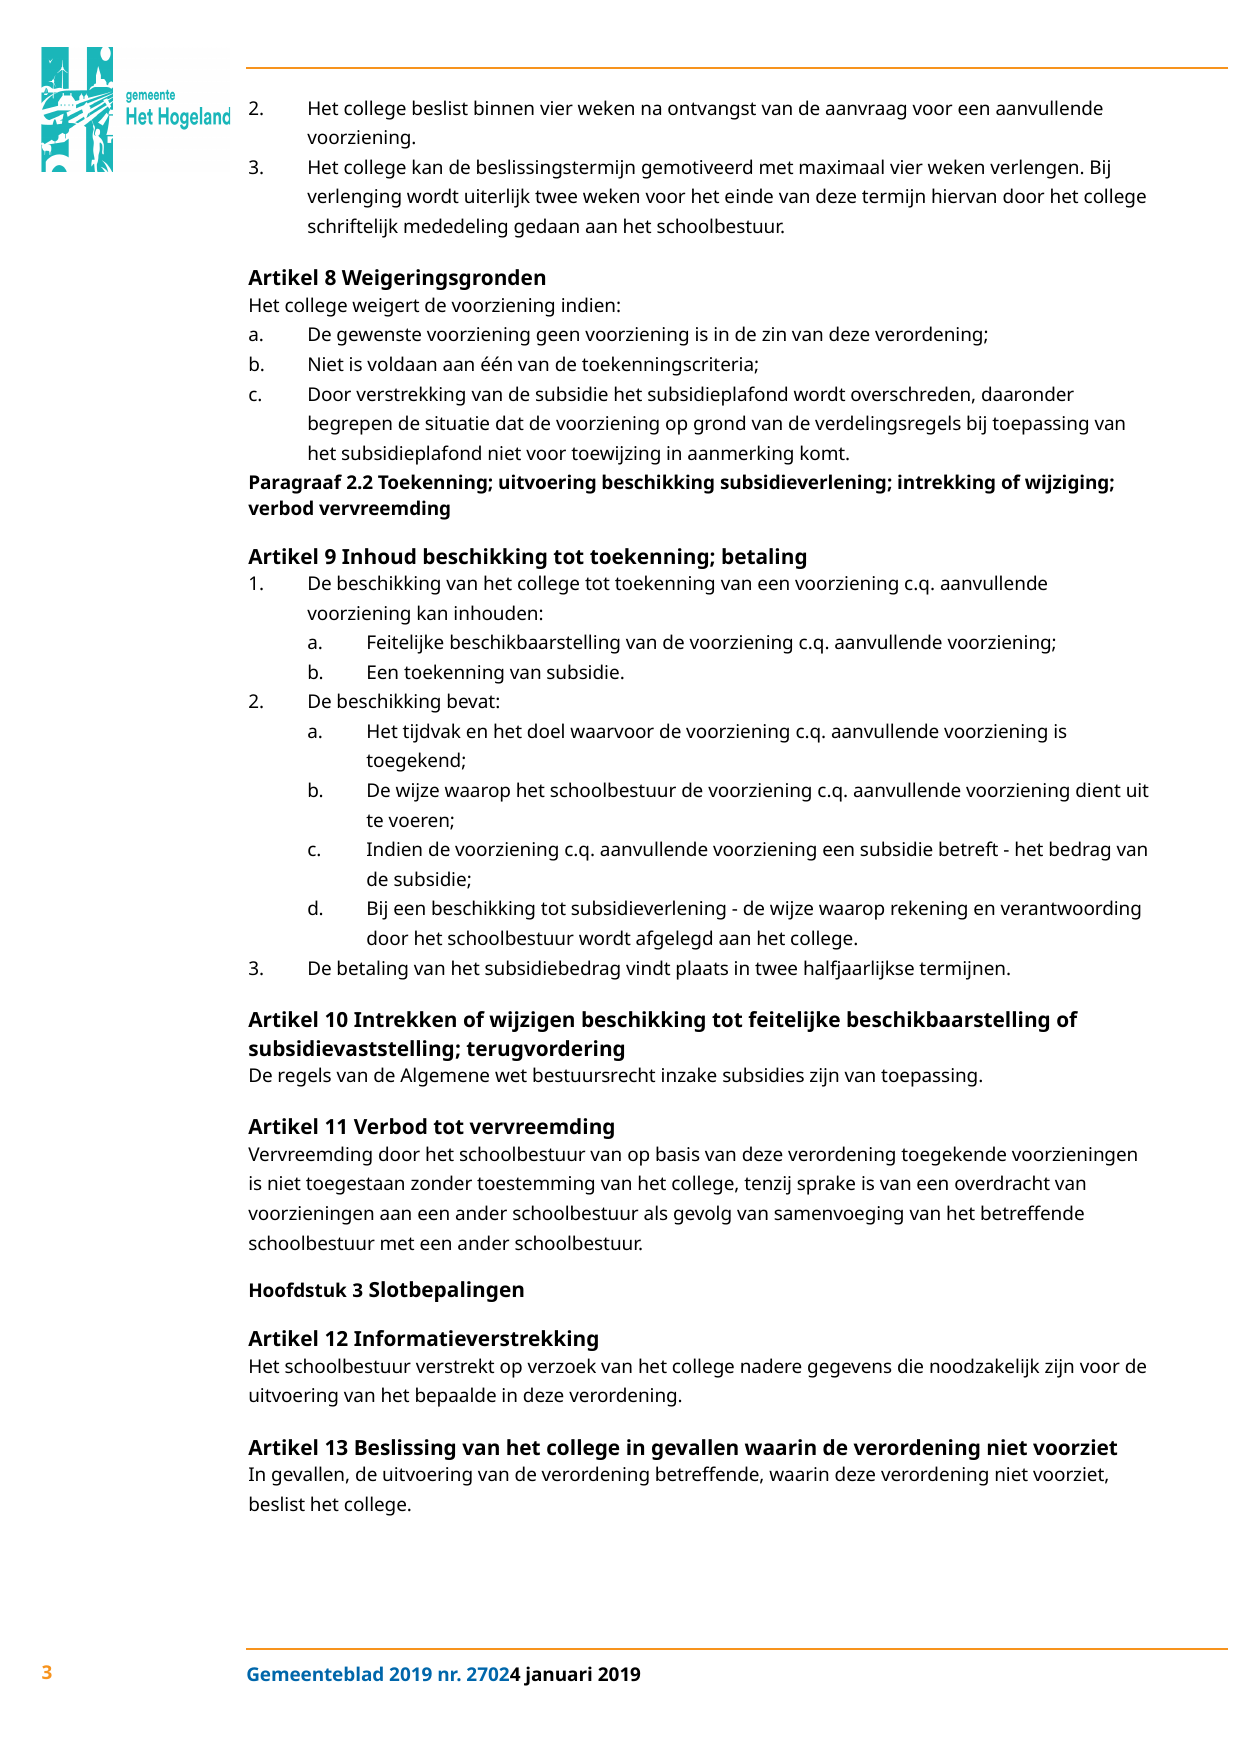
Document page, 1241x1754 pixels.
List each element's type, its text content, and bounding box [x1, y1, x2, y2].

list Niet is voldaan aan één van de toekenningscriteria; [248, 351, 1152, 377]
list Een toekenning van subsidie. [307, 659, 1152, 685]
picture [41, 47, 231, 172]
text Artikel 11 Verbod tot vervreemding [248, 1112, 1152, 1141]
list De beschikking van het college tot toekenning van een voorziening c.q. aanvullende voorziening kan inhouden: [248, 570, 1152, 626]
text Artikel 9 Inhoud beschikking tot toekenning; betaling [248, 542, 1152, 570]
list Door verstrekking van de subsidie het subsidieplafond wordt overschreden, daaronder begrepen de situatie dat de voorziening op grond van de verdelingsregels bij toepassing van het subsidieplafond niet voor toewijzing in aanmerking komt. [248, 381, 1152, 466]
list Het tijdvak en het doel waarvoor de voorziening c.q. aanvullende voorziening is toegekend; [307, 718, 1152, 773]
list Feitelijke beschikbaarstelling van de voorziening c.q. aanvullende voorziening; [307, 629, 1152, 655]
text In gevallen, de uitvoering van de verordening betreffende, waarin deze verordening niet voorziet, beslist het college. [248, 1461, 1152, 1517]
text Het schoolbestuur verstrekt op verzoek van het college nadere gegevens die noodzakelijk zijn voor de uitvoering van het bepaalde in deze verordening. [248, 1353, 1152, 1408]
list Bij een beschikking tot subsidieverlening - de wijze waarop rekening en verantwoording door het schoolbestuur wordt afgelegd aan het college. [307, 896, 1152, 951]
text Hoofdstuk 3 Slotbepalingen [248, 1275, 1152, 1304]
list Indien de voorziening c.q. aanvullende voorziening een subsidie betreft - het bedrag van de subsidie; [307, 836, 1152, 892]
text De regels van de Algemene wet bestuursrecht inzake subsidies zijn van toepassing. [248, 1062, 1152, 1088]
list De gewenste voorziening geen voorziening is in de zin van deze verordening; [248, 322, 1152, 347]
list Het college kan de beslissingstermijn gemotiveerd met maximaal vier weken verlengen. Bij verlenging wordt uiterlijk twee weken voor het einde van deze termijn hiervan door het college schriftelijk mededeling gedaan aan het schoolbestuur. [248, 154, 1152, 239]
text Artikel 10 Intrekken of wijzigen beschikking tot feitelijke beschikbaarstelling of subsidievaststelling; terugvordering [248, 1005, 1152, 1062]
text Artikel 13 Beslissing van het college in gevallen waarin de verordening niet voorziet [248, 1433, 1152, 1461]
list De wijze waarop het schoolbestuur de voorziening c.q. aanvullende voorziening dient uit te voeren; [307, 777, 1152, 833]
list De beschikking bevat: [248, 688, 1152, 714]
text Het college weigert de voorziening indien: [248, 292, 1152, 318]
list Het college beslist binnen vier weken na ontvangst van de aanvraag voor een aanvullende voorziening. [248, 95, 1152, 150]
text Paragraaf 2.2 Toekenning; uitvoering beschikking subsidieverlening; intrekking of wijziging; verbod vervreemding [248, 469, 1152, 521]
text Artikel 12 Informatieverstrekking [248, 1324, 1152, 1353]
text Vervreemding door het schoolbestuur van op basis van deze verordening toegekende voorzieningen is niet toegestaan zonder toestemming van het college, tenzij sprake is van een overdracht van voorzieningen aan een ander schoolbestuur als gevolg van samenvoeging van het betreffende schoolbestuur met een ander schoolbestuur. [248, 1141, 1152, 1255]
text Artikel 8 Weigeringsgronden [248, 263, 1152, 292]
list De betaling van het subsidiebedrag vindt plaats in twee halfjaarlijkse termijnen. [248, 955, 1152, 981]
